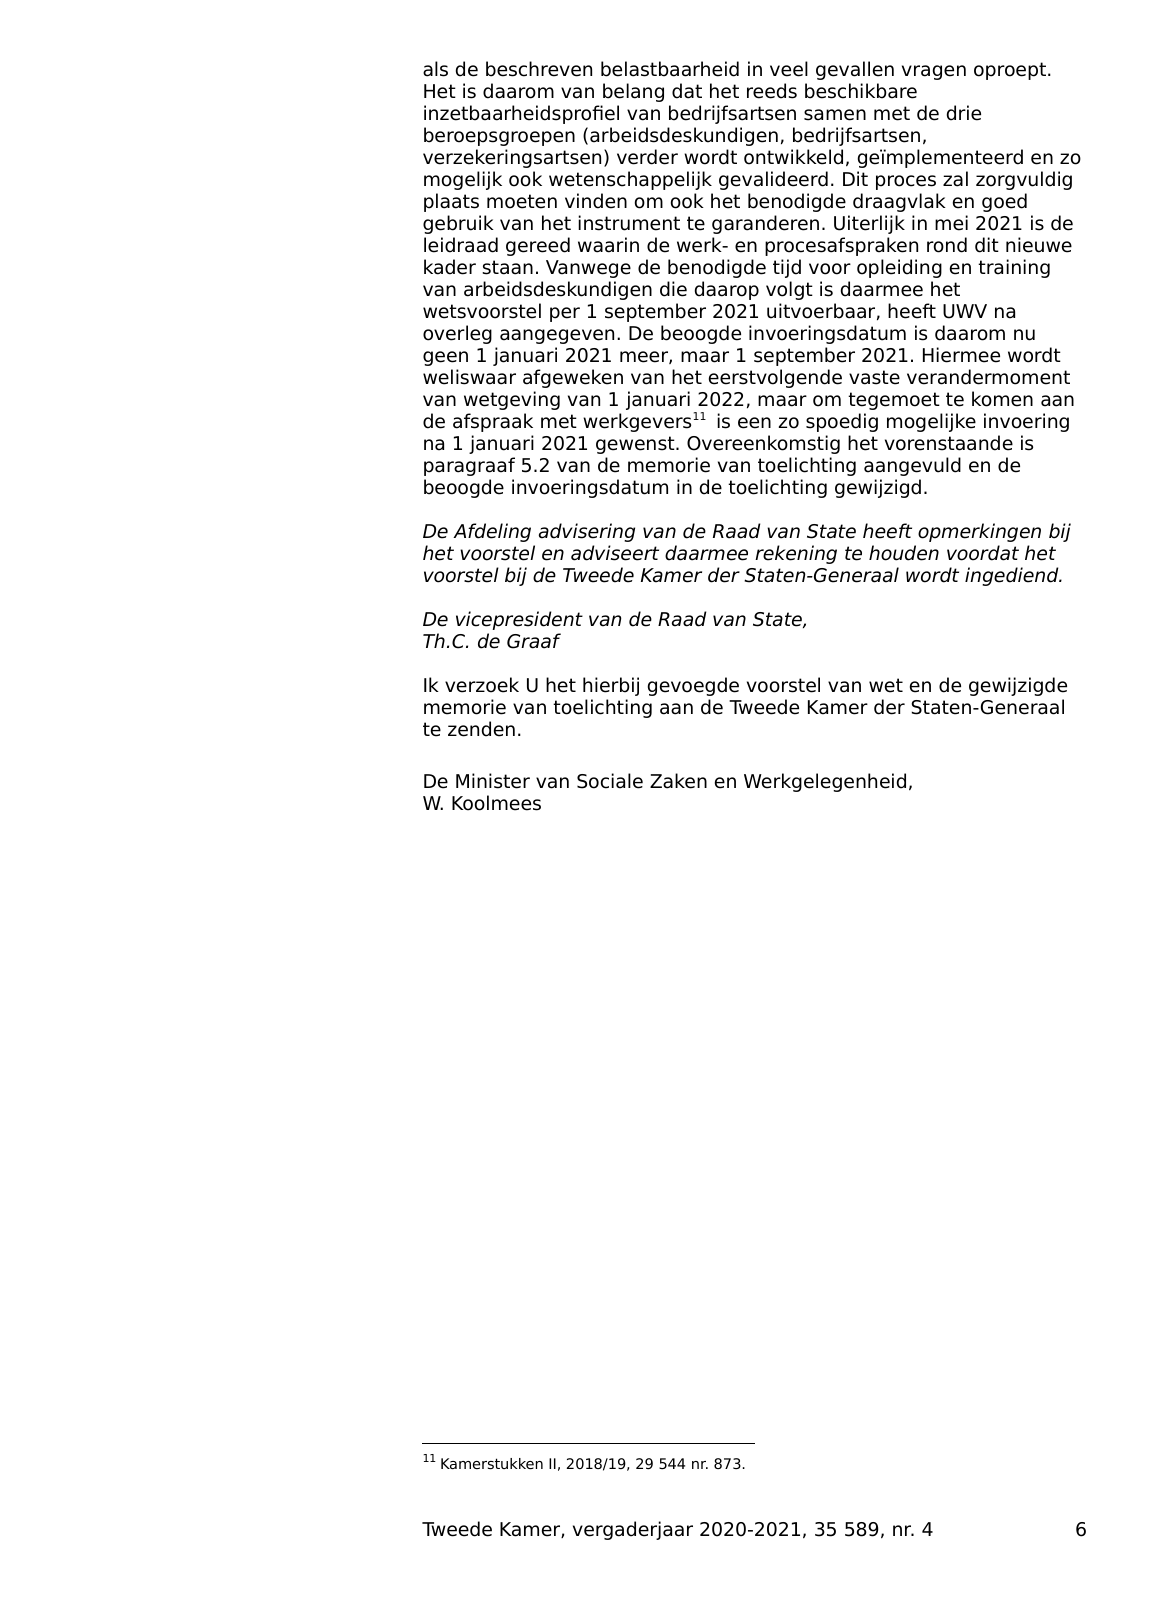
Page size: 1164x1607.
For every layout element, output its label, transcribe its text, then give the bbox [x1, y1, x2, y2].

text De vicepresident van de Raad van State, [422, 609, 1087, 631]
text Th.C. de Graaf [422, 631, 1087, 653]
text Ik verzoek U het hierbij gevoegde voorstel van wet en de gewijzigde memorie van toelichting aan de Tweede Kamer der Staten-Generaal te zenden. [422, 675, 1087, 741]
text als de beschreven belastbaarheid in veel gevallen vragen oproept. Het is daarom van belang dat het reeds beschikbare inzetbaarheidsprofiel van bedrijfsartsen samen met de drie beroepsgroepen (arbeidsdeskundigen, bedrijfsartsen, verzekeringsartsen) verder wordt ontwikkeld, geïmplementeerd en zo mogelijk ook wetenschappelijk gevalideerd. Dit proces zal zorgvuldig plaats moeten vinden om ook het benodigde draagvlak en goed gebruik van het instrument te garanderen. Uiterlijk in mei 2021 is de leidraad gereed waarin de werk- en procesafspraken rond dit nieuwe kader staan. Vanwege de benodigde tijd voor opleiding en training van arbeidsdeskundigen die daarop volgt is daarmee het wetsvoorstel per 1 september 2021 uitvoerbaar, heeft UWV na overleg aangegeven. De beoogde invoeringsdatum is daarom nu geen 1 januari 2021 meer, maar 1 september 2021. Hiermee wordt weliswaar afgeweken van het eerstvolgende vaste verandermoment van wetgeving van 1 januari 2022, maar om tegemoet te komen aan de afspraak met werkgevers is een zo spoedig mogelijke invoering na 1 januari 2021 gewenst. Overeenkomstig het vorenstaande is paragraaf 5.2 van de memorie van toelichting aangevuld en de beoogde invoeringsdatum in de toelichting gewijzigd. [422, 59, 1087, 499]
text De Minister van Sociale Zaken en Werkgelegenheid, W. Koolmees [422, 771, 1087, 815]
text De Afdeling advisering van de Raad van State heeft opmerkingen bij het voorstel en adviseert daarmee rekening te houden voordat het voorstel bij de Tweede Kamer der Staten-Generaal wordt ingediend. [422, 521, 1087, 587]
text Kamerstukken II, 2018/19, 29 544 nr. 873. [422, 1452, 1087, 1474]
